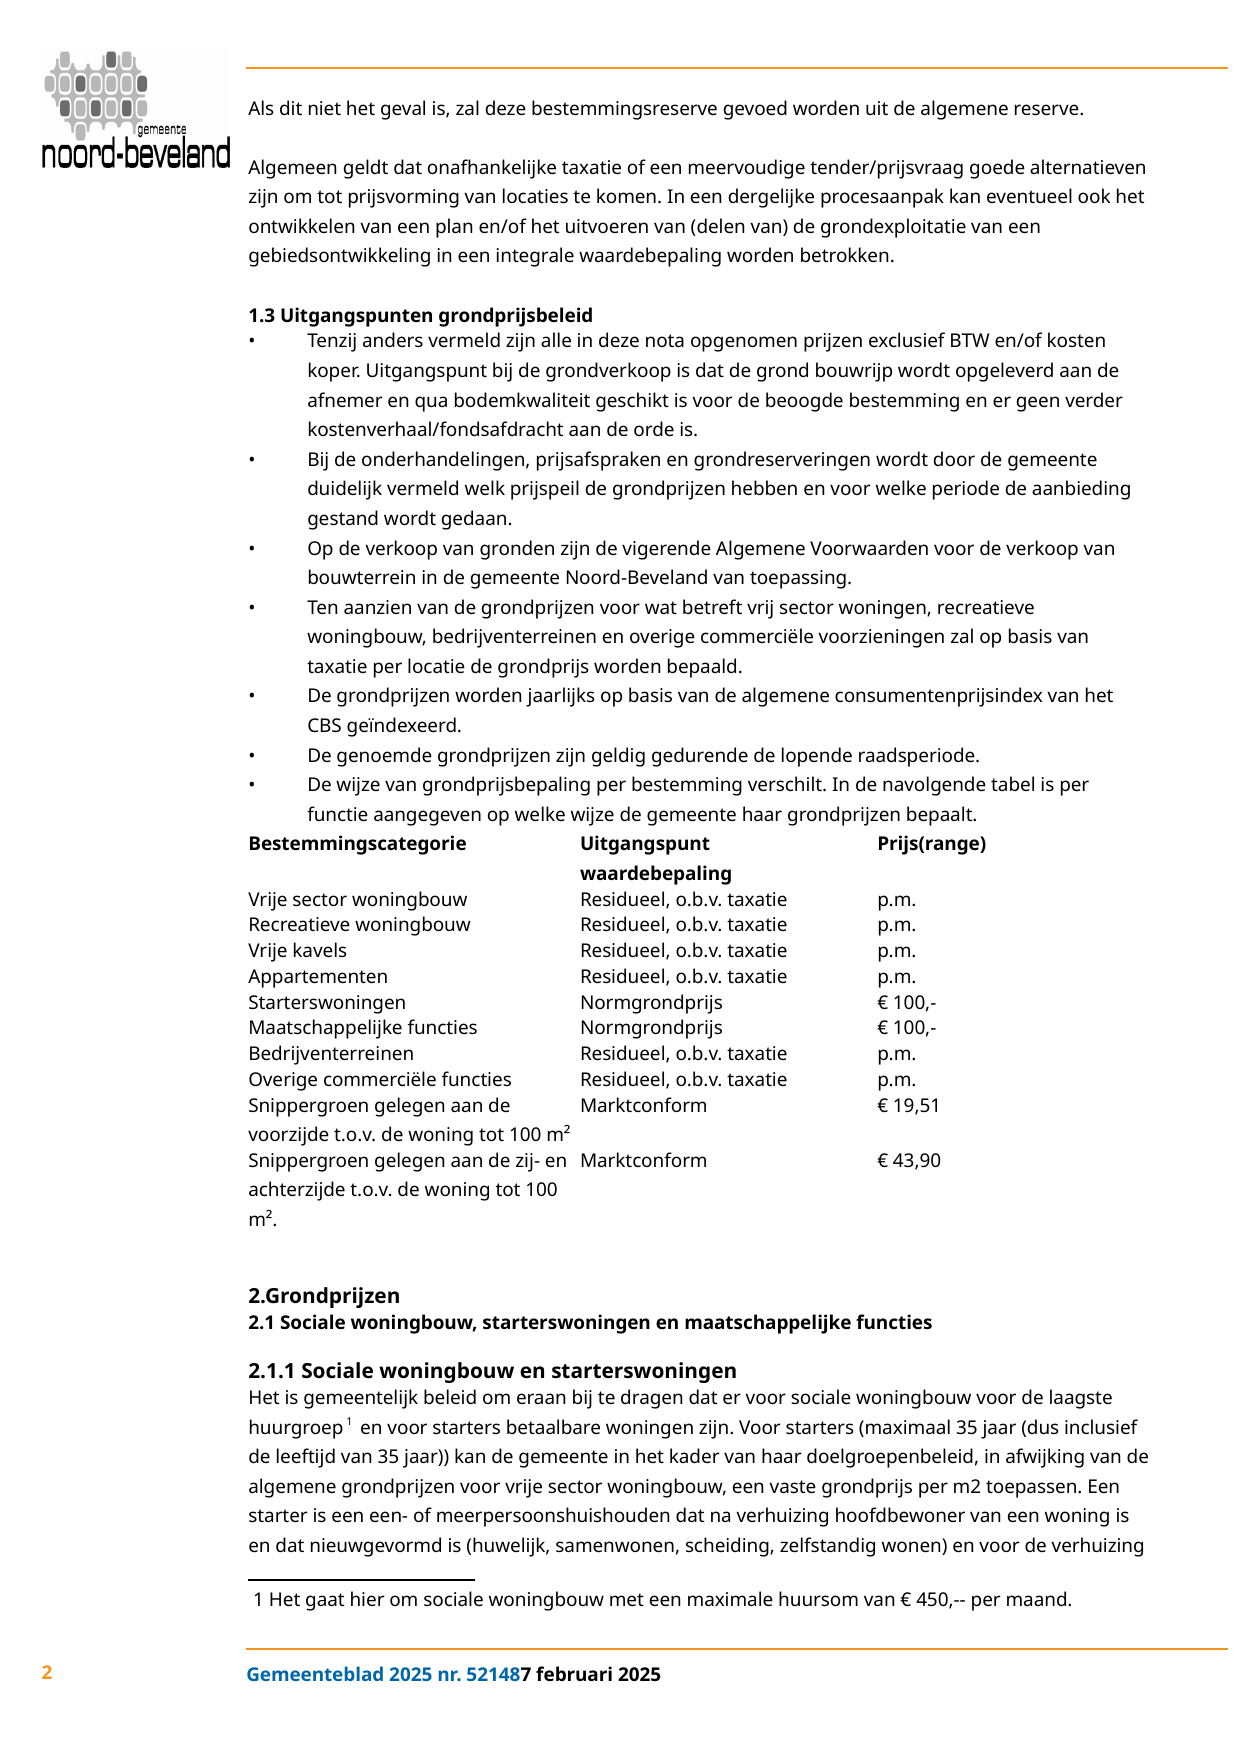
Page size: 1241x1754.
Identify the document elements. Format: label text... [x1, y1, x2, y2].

table_cell Normgrondprijs [580, 1015, 877, 1040]
text Het is gemeentelijk beleid om eraan bij te dragen dat er voor sociale woningbouw voor de laagste huurgroep en voor starters betaalbare woningen zijn. Voor starters (maximaal 35 jaar (dus inclusief de leeftijd van 35 jaar)) kan de gemeente in het kader van haar doelgroepenbeleid, in afwijking van de algemene grondprijzen voor vrije sector woningbouw, een vaste grondprijs per m2 toepassen. Een starter is een een- of meerpersoonshuishouden dat na verhuizing hoofdbewoner van een woning is en dat nieuwgevormd is (huwelijk, samenwonen, scheiding, zelfstandig wonen) en voor de verhuizing [248, 1384, 1152, 1558]
table_cell p.m. [877, 1066, 1152, 1092]
table_cell p.m. [877, 912, 1152, 937]
table_cell Vrije sector woningbouw [248, 886, 580, 912]
table_cell € 100,- [877, 1015, 1152, 1040]
text 2.Grondprijzen [248, 1281, 1152, 1309]
table_cell p.m. [877, 886, 1152, 912]
table_cell Normgrondprijs [580, 989, 877, 1014]
table_cell € 19,51 [877, 1092, 1152, 1147]
table_cell p.m. [877, 1040, 1152, 1066]
text 2.1.1 Sociale woningbouw en starterswoningen [248, 1356, 1152, 1384]
picture [41, 47, 231, 172]
table_cell p.m. [877, 938, 1152, 963]
text 2.1 Sociale woningbouw, starterswoningen en maatschappelijke functies [248, 1309, 1152, 1335]
table_cell Snippergroen gelegen aan de zij- en achterzijde t.o.v. de woning tot 100 m². [248, 1147, 580, 1232]
table_cell Recreatieve woningbouw [248, 912, 580, 937]
list Bij de onderhandelingen, prijsafspraken en grondreserveringen wordt door de gemeente duidelijk vermeld welk prijspeil de grondprijzen hebben en voor welke periode de aanbieding gestand wordt gedaan. [248, 446, 1152, 531]
text Het gaat hier om sociale woningbouw met een maximale huursom van € 450,-- per maand. [248, 1586, 1152, 1612]
table_cell Snippergroen gelegen aan de voorzijde t.o.v. de woning tot 100 m² [248, 1092, 580, 1147]
table_cell Appartementen [248, 963, 580, 989]
table_cell Marktconform [580, 1147, 877, 1232]
list De wijze van grondprijsbepaling per bestemming verschilt. In de navolgende tabel is per functie aangegeven op welke wijze de gemeente haar grondprijzen bepaalt. [248, 771, 1152, 827]
table_cell Residueel, o.b.v. taxatie [580, 912, 877, 937]
table_cell Bedrijventerreinen [248, 1040, 580, 1066]
text Als dit niet het geval is, zal deze bestemmingsreserve gevoed worden uit de algemene reserve. [248, 95, 1152, 121]
text Algemeen geldt dat onafhankelijke taxatie of een meervoudige tender/prijsvraag goede alternatieven zijn om tot prijsvorming van locaties te komen. In een dergelijke procesaanpak kan eventueel ook het ontwikkelen van een plan en/of het uitvoeren van (delen van) de grondexploitatie van een gebiedsontwikkeling in een integrale waardebepaling worden betrokken. [248, 154, 1152, 268]
table_cell Marktconform [580, 1092, 877, 1147]
table_cell Residueel, o.b.v. taxatie [580, 1040, 877, 1066]
table_cell Residueel, o.b.v. taxatie [580, 938, 877, 963]
table_cell € 100,- [877, 989, 1152, 1014]
text 1.3 Uitgangspunten grondprijsbeleid [248, 302, 1152, 328]
table_cell p.m. [877, 963, 1152, 989]
list Tenzij anders vermeld zijn alle in deze nota opgenomen prijzen exclusief BTW en/of kosten koper. Uitgangspunt bij de grondverkoop is dat de grond bouwrijp wordt opgeleverd aan de afnemer en qua bodemkwaliteit geschikt is voor de beoogde bestemming en er geen verder kostenverhaal/fondsafdracht aan de orde is. [248, 328, 1152, 442]
table_cell Starterswoningen [248, 989, 580, 1014]
list Op de verkoop van gronden zijn de vigerende Algemene Voorwaarden voor de verkoop van bouwterrein in de gemeente Noord-Beveland van toepassing. [248, 535, 1152, 590]
list De genoemde grondprijzen zijn geldig gedurende de lopende raadsperiode. [248, 742, 1152, 767]
table_cell Maatschappelijke functies [248, 1015, 580, 1040]
list Ten aanzien van de grondprijzen voor wat betreft vrij sector woningen, recreatieve woningbouw, bedrijventerreinen en overige commerciële voorzieningen zal op basis van taxatie per locatie de grondprijs worden bepaald. [248, 594, 1152, 679]
table_cell Overige commerciële functies [248, 1066, 580, 1092]
table_cell Residueel, o.b.v. taxatie [580, 1066, 877, 1092]
table_cell € 43,90 [877, 1147, 1152, 1232]
table_cell Residueel, o.b.v. taxatie [580, 886, 877, 912]
table_header Prijs(range) [877, 831, 1152, 886]
list De grondprijzen worden jaarlijks op basis van de algemene consumentenprijsindex van het CBS geïndexeerd. [248, 683, 1152, 738]
table_cell Residueel, o.b.v. taxatie [580, 963, 877, 989]
table_header Uitgangspunt waardebepaling [580, 831, 877, 886]
table_header Bestemmingscategorie [248, 831, 580, 886]
table_cell Vrije kavels [248, 938, 580, 963]
